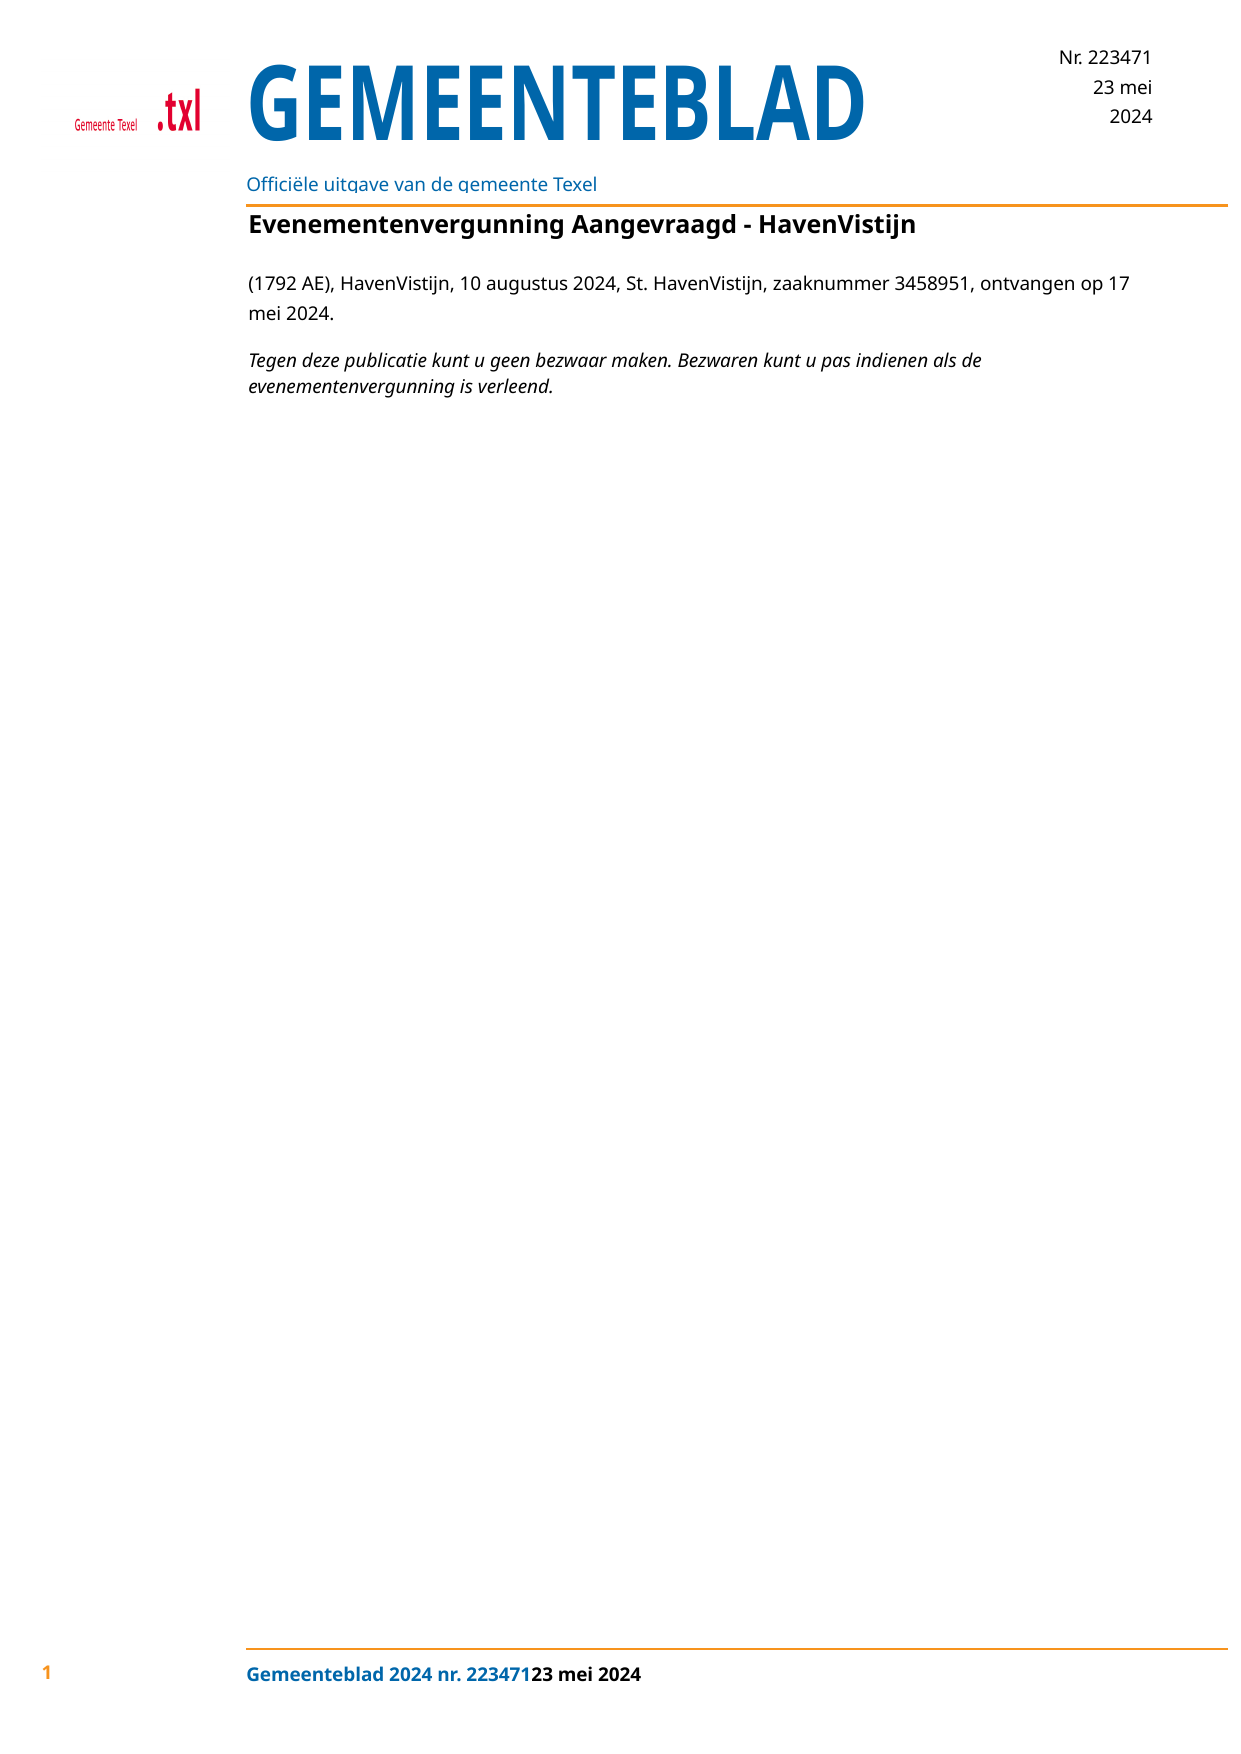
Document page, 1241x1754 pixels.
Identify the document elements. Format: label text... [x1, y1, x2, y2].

text Tegen deze publicatie kunt u geen bezwaar maken. Bezwaren kunt u pas indienen als de evenementenvergunning is verleend. [248, 348, 1152, 399]
picture [41, 47, 231, 172]
text Evenementenvergunning Aangevraagd - HavenVistijn [248, 207, 1152, 241]
text (1792 AE), HavenVistijn, 10 augustus 2024, St. HavenVistijn, zaaknummer 3458951, ontvangen op 17 mei 2024. [248, 270, 1152, 326]
